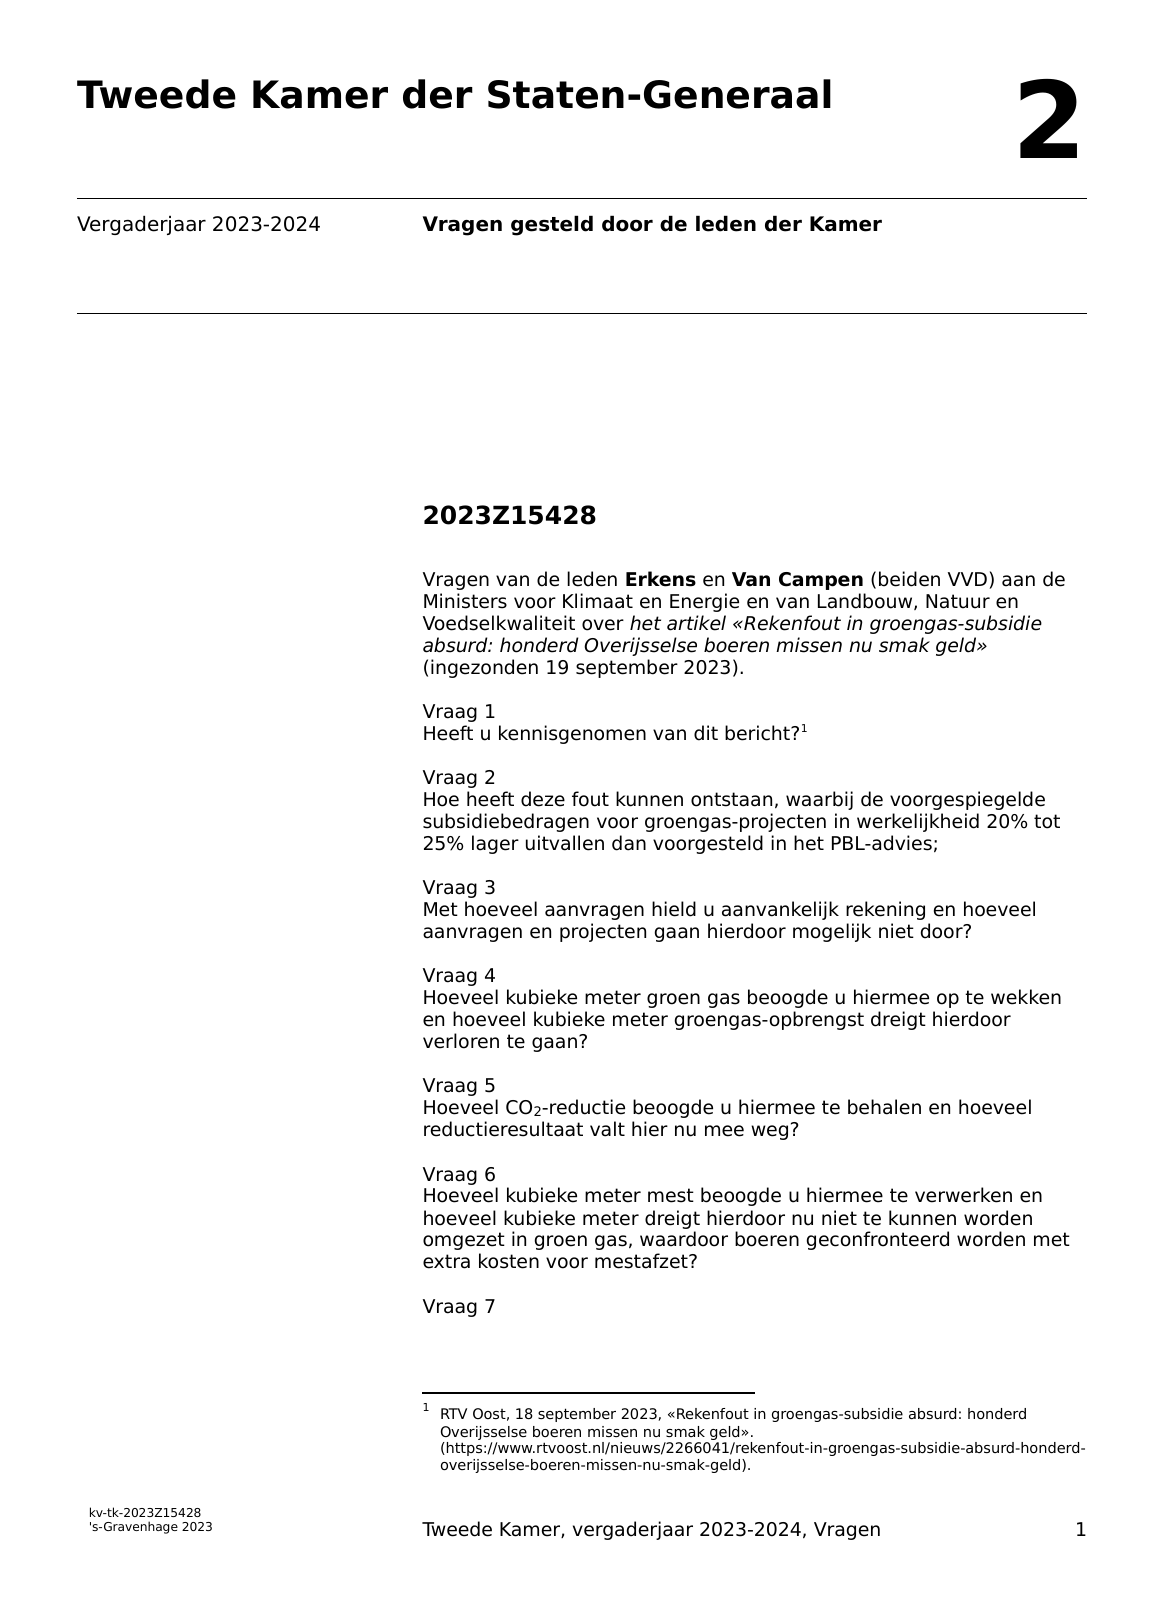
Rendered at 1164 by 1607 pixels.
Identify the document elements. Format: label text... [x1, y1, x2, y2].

text Vragen van de leden Erkens en Van Campen (beiden VVD) aan de Ministers voor Klimaat en Energie en van Landbouw, Natuur en Voedselkwaliteit over het artikel «Rekenfout in groengas-subsidie absurd: honderd Overijsselse boeren missen nu smak geld» (ingezonden 19 september 2023). [422, 569, 1087, 679]
text Hoe heeft deze fout kunnen ontstaan, waarbij de voorgespiegelde subsidiebedragen voor groengas-projecten in werkelijkheid 20% tot 25% lager uitvallen dan voorgesteld in het PBL-advies; [422, 789, 1087, 855]
text Heeft u kennisgenomen van dit bericht? [422, 723, 1087, 745]
table_cell Vergaderjaar 2023-2024 [77, 199, 422, 313]
text Vraag 5 [422, 1075, 1087, 1097]
text Vraag 6 [422, 1163, 1087, 1185]
table_header Tweede Kamer der Staten-Generaal [77, 59, 886, 198]
text Vraag 7 [422, 1296, 1087, 1317]
text RTV Oost, 18 september 2023, «Rekenfout in groengas-subsidie absurd: honderd Overijsselse boeren missen nu smak geld». (https://www.rtvoost.nl/nieuws/2266041/rekenfout-in-groengas-subsidie-absurd-honderd-overijsselse-boeren-missen-nu-smak-geld). [422, 1402, 1087, 1474]
text Hoeveel CO2-reductie beoogde u hiermee te behalen en hoeveel reductieresultaat valt hier nu mee weg? [422, 1097, 1087, 1141]
text 2023Z15428 [422, 501, 1087, 531]
table_cell Vragen gesteld door de leden der Kamer [422, 199, 1087, 313]
text Vraag 3 [422, 877, 1087, 899]
text Hoeveel kubieke meter mest beoogde u hiermee te verwerken en hoeveel kubieke meter dreigt hierdoor nu niet te kunnen worden omgezet in groen gas, waardoor boeren geconfronteerd worden met extra kosten voor mestafzet? [422, 1185, 1087, 1273]
text Vraag 2 [422, 767, 1087, 789]
text Vraag 4 [422, 965, 1087, 987]
text kv-tk-2023Z15428 [88, 1506, 323, 1520]
table_header 2 [886, 59, 1087, 198]
text Hoeveel kubieke meter groen gas beoogde u hiermee op te wekken en hoeveel kubieke meter groengas-opbrengst dreigt hierdoor verloren te gaan? [422, 987, 1087, 1053]
text Met hoeveel aanvragen hield u aanvankelijk rekening en hoeveel aanvragen en projecten gaan hierdoor mogelijk niet door? [422, 899, 1087, 943]
text Vraag 1 [422, 701, 1087, 723]
text 's-Gravenhage 2023 [88, 1520, 323, 1534]
